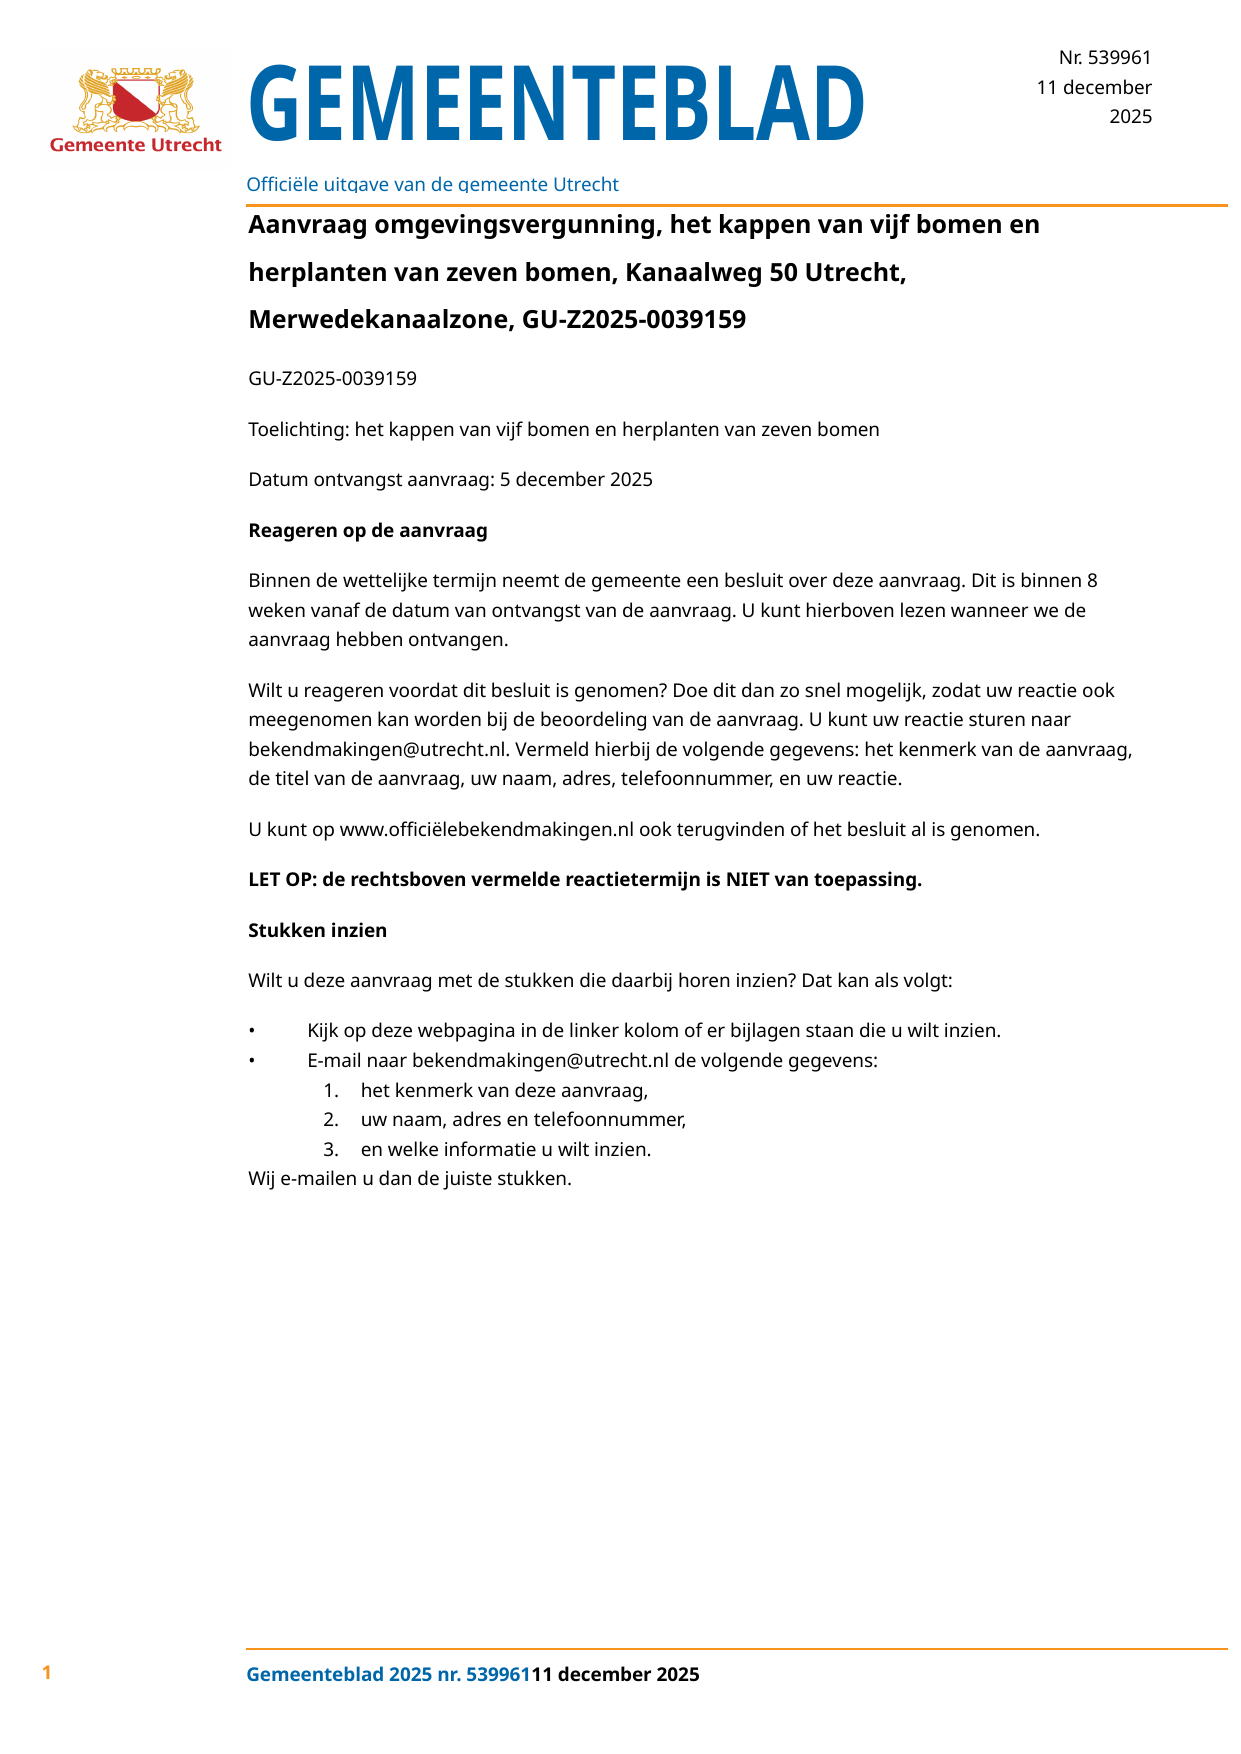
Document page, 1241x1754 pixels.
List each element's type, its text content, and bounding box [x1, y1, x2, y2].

picture [41, 47, 231, 172]
list en welke informatie u wilt inzien. [323, 1136, 1152, 1162]
list E-mail naar bekendmakingen@utrecht.nl de volgende gegevens: [248, 1047, 1152, 1073]
text Wilt u reageren voordat dit besluit is genomen? Doe dit dan zo snel mogelijk, zodat uw reactie ook meegenomen kan worden bij de beoordeling van de aanvraag. U kunt uw reactie sturen naar bekendmakingen@utrecht.nl. Vermeld hierbij de volgende gegevens: het kenmerk van de aanvraag, de titel van de aanvraag, uw naam, adres, telefoonnummer, en uw reactie. [248, 677, 1152, 791]
text Reageren op de aanvraag [248, 517, 1152, 542]
list uw naam, adres en telefoonnummer, [323, 1106, 1152, 1132]
text GU-Z2025-0039159 [248, 366, 1152, 391]
text Binnen de wettelijke termijn neemt de gemeente een besluit over deze aanvraag. Dit is binnen 8 weken vanaf de datum van ontvangst van de aanvraag. U kunt hierboven lezen wanneer we de aanvraag hebben ontvangen. [248, 567, 1152, 652]
text Stukken inzien [248, 917, 1152, 942]
text LET OP: de rechtsboven vermelde reactietermijn is NIET van toepassing. [248, 866, 1152, 892]
text U kunt op www.officiëlebekendmakingen.nl ook terugvinden of het besluit al is genomen. [248, 816, 1152, 842]
text Toelichting: het kappen van vijf bomen en herplanten van zeven bomen [248, 416, 1152, 442]
text Wilt u deze aanvraag met de stukken die daarbij horen inzien? Dat kan als volgt: [248, 967, 1152, 993]
text Aanvraag omgevingsvergunning, het kappen van vijf bomen en herplanten van zeven bomen, Kanaalweg 50 Utrecht, Merwedekanaalzone, GU-Z2025-0039159 [248, 207, 1152, 336]
list het kenmerk van deze aanvraag, [323, 1077, 1152, 1102]
text Wij e-mailen u dan de juiste stukken. [248, 1166, 1152, 1191]
list Kijk op deze webpagina in de linker kolom of er bijlagen staan die u wilt inzien. [248, 1018, 1152, 1043]
text Datum ontvangst aanvraag: 5 december 2025 [248, 466, 1152, 492]
